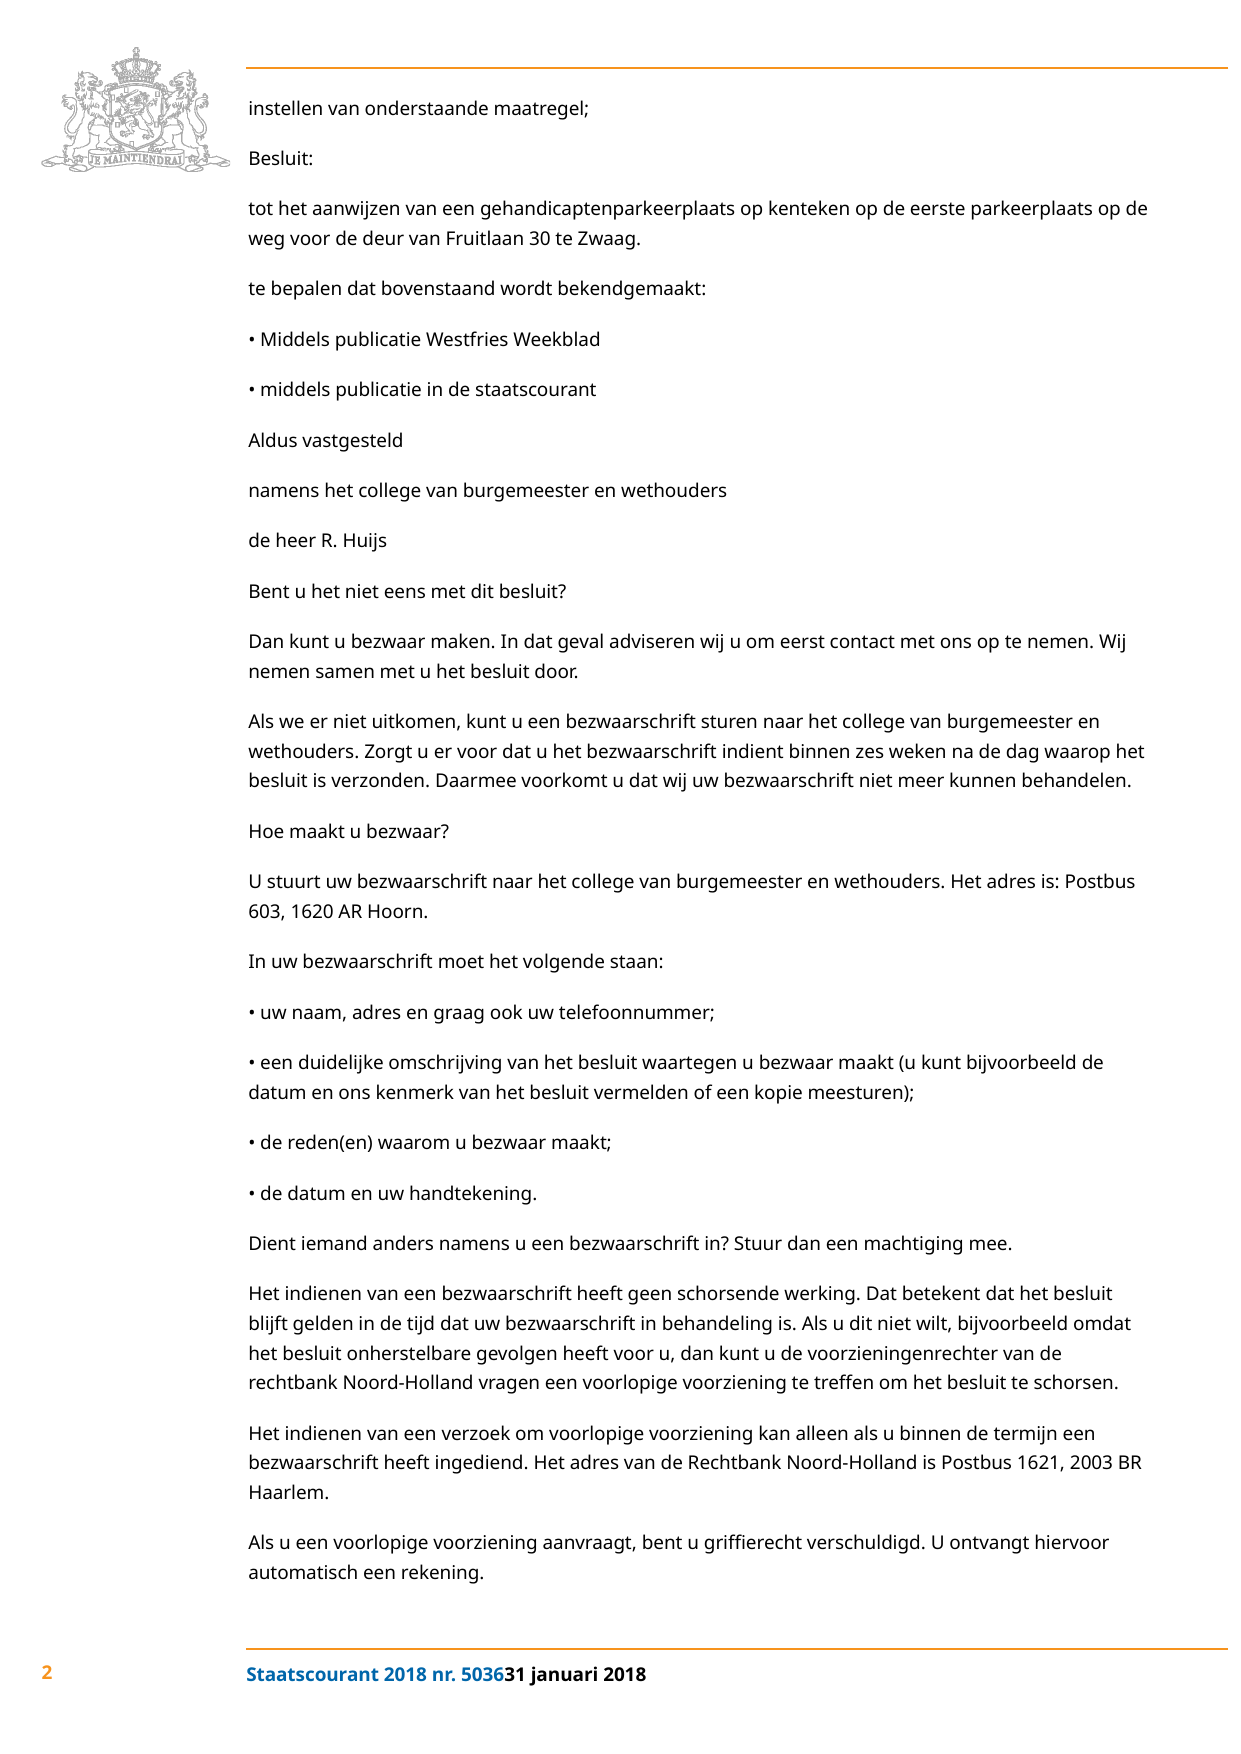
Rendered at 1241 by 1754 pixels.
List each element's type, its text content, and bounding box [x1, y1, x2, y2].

text Hoe maakt u bezwaar? [248, 818, 1152, 844]
text In uw bezwaarschrift moet het volgende staan: [248, 948, 1152, 974]
text Als u een voorlopige voorziening aanvraagt, bent u griffierecht verschuldigd. U ontvangt hiervoor automatisch een rekening. [248, 1529, 1152, 1585]
text Bent u het niet eens met dit besluit? [248, 578, 1152, 604]
text instellen van onderstaande maatregel; [248, 95, 1152, 121]
text • middels publicatie in de staatscourant [248, 376, 1152, 402]
text • uw naam, adres en graag ook uw telefoonnummer; [248, 999, 1152, 1025]
picture [41, 47, 231, 172]
text Het indienen van een bezwaarschrift heeft geen schorsende werking. Dat betekent dat het besluit blijft gelden in de tijd dat uw bezwaarschrift in behandeling is. Als u dit niet wilt, bijvoorbeeld omdat het besluit onherstelbare gevolgen heeft voor u, dan kunt u de voorzieningenrechter van de rechtbank Noord-Holland vragen een voorlopige voorziening te treffen om het besluit te schorsen. [248, 1281, 1152, 1395]
text te bepalen dat bovenstaand wordt bekendgemaakt: [248, 276, 1152, 301]
text Aldus vastgesteld [248, 427, 1152, 453]
text Besluit: [248, 145, 1152, 171]
text de heer R. Huijs [248, 528, 1152, 553]
text • Middels publicatie Westfries Weekblad [248, 326, 1152, 352]
text Dient iemand anders namens u een bezwaarschrift in? Stuur dan een machtiging mee. [248, 1230, 1152, 1256]
text Als we er niet uitkomen, kunt u een bezwaarschrift sturen naar het college van burgemeester en wethouders. Zorgt u er voor dat u het bezwaarschrift indient binnen zes weken na de dag waarop het besluit is verzonden. Daarmee voorkomt u dat wij uw bezwaarschrift niet meer kunnen behandelen. [248, 708, 1152, 793]
text Dan kunt u bezwaar maken. In dat geval adviseren wij u om eerst contact met ons op te nemen. Wij nemen samen met u het besluit door. [248, 628, 1152, 684]
text U stuurt uw bezwaarschrift naar het college van burgemeester en wethouders. Het adres is: Postbus 603, 1620 AR Hoorn. [248, 868, 1152, 924]
text • de reden(en) waarom u bezwaar maakt; [248, 1129, 1152, 1155]
text • de datum en uw handtekening. [248, 1180, 1152, 1206]
text • een duidelijke omschrijving van het besluit waartegen u bezwaar maakt (u kunt bijvoorbeeld de datum en ons kenmerk van het besluit vermelden of een kopie meesturen); [248, 1049, 1152, 1105]
text Het indienen van een verzoek om voorlopige voorziening kan alleen als u binnen de termijn een bezwaarschrift heeft ingediend. Het adres van de Rechtbank Noord-Holland is Postbus 1621, 2003 BR Haarlem. [248, 1420, 1152, 1505]
text tot het aanwijzen van een gehandicaptenparkeerplaats op kenteken op de eerste parkeerplaats op de weg voor de deur van Fruitlaan 30 te Zwaag. [248, 196, 1152, 251]
text namens het college van burgemeester en wethouders [248, 477, 1152, 503]
